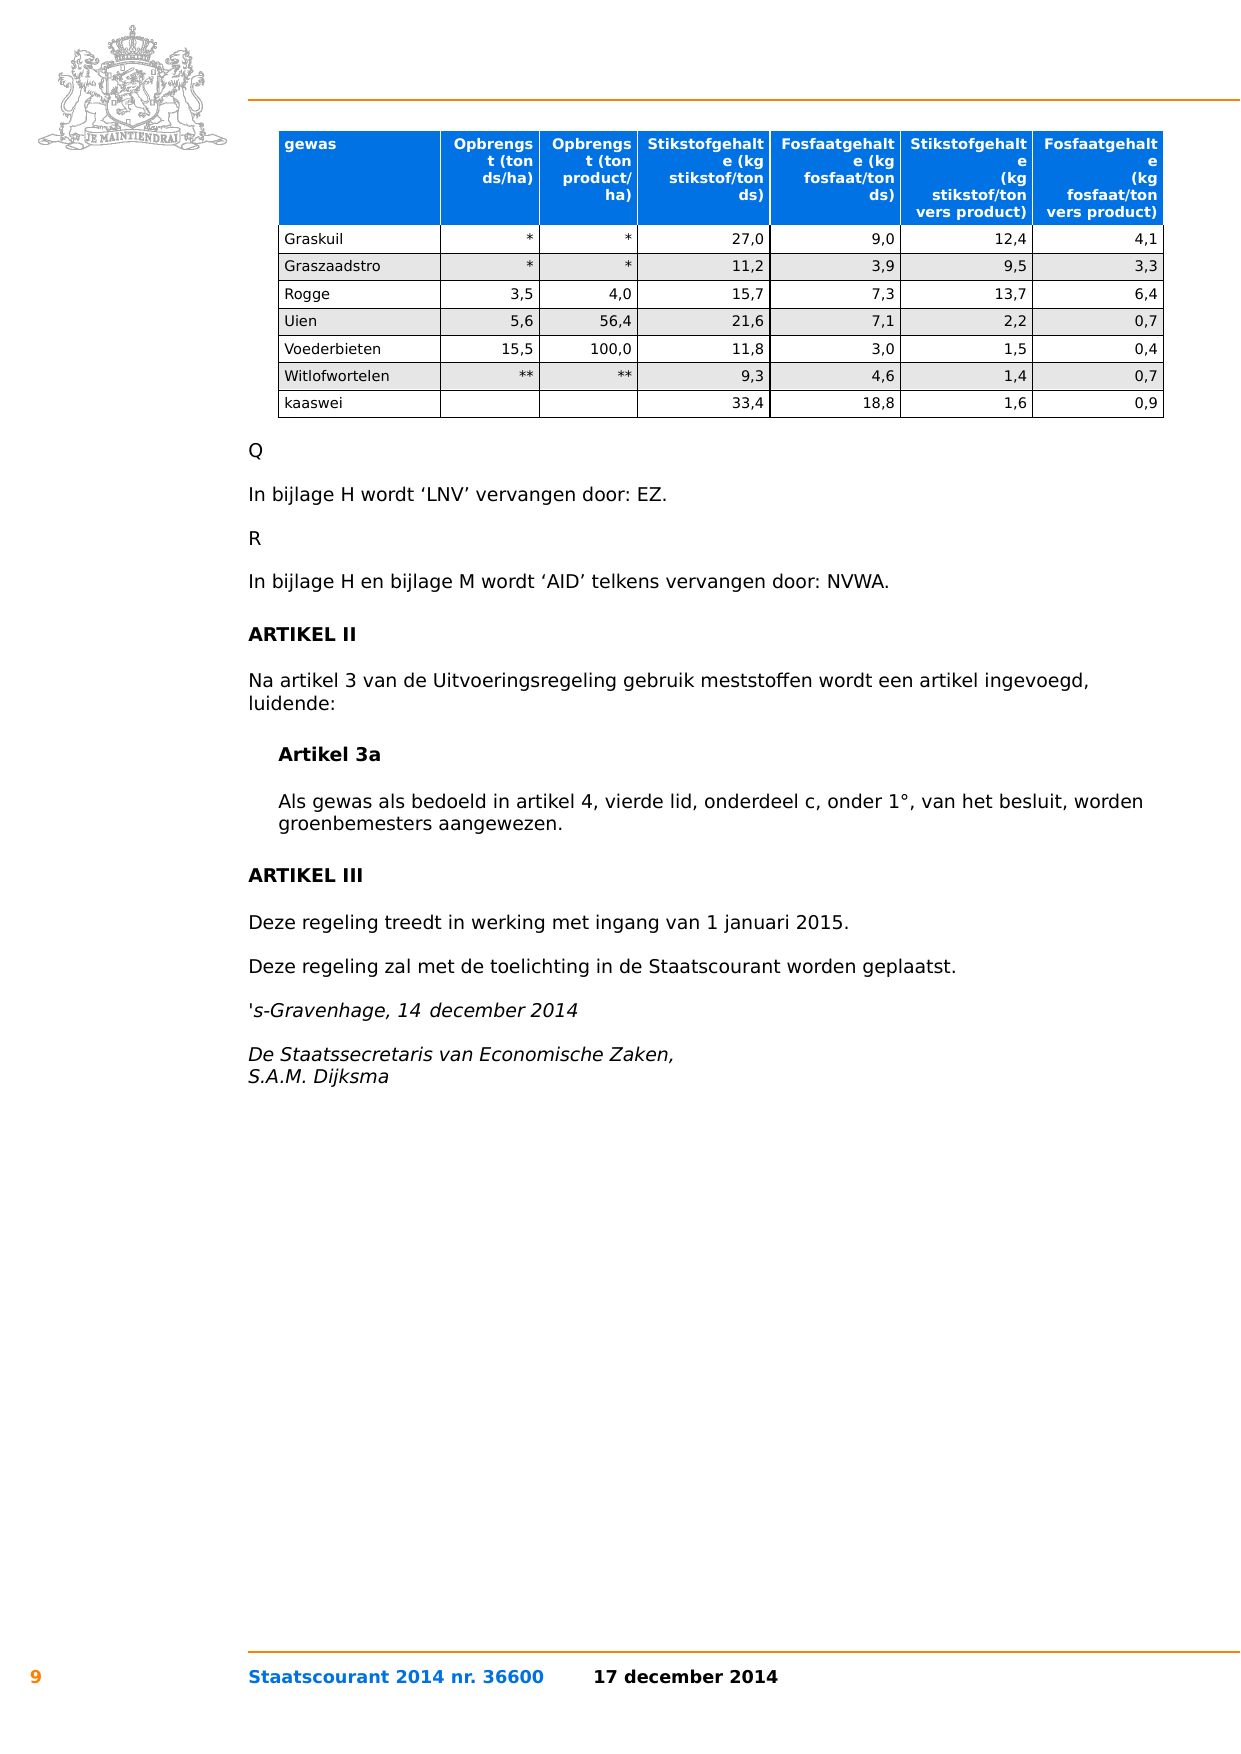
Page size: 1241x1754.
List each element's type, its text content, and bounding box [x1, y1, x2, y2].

table_cell 0,7 [1033, 309, 1163, 335]
table_cell 100,0 [540, 336, 637, 362]
table_cell 1,5 [901, 336, 1032, 362]
picture [38, 25, 227, 150]
table_cell * [441, 226, 539, 253]
table_cell 9,3 [638, 363, 769, 389]
table_cell 5,6 [441, 309, 539, 335]
text Q [248, 440, 1163, 462]
table_cell * [540, 254, 637, 280]
table_cell Uien [279, 309, 440, 335]
table_cell 3,9 [771, 254, 900, 280]
table_cell ** [441, 363, 539, 389]
text Deze regeling treedt in werking met ingang van 1 januari 2015. [248, 912, 1163, 934]
table_cell 15,5 [441, 336, 539, 362]
text In bijlage H en bijlage M wordt ‘AID’ telkens vervangen door: NVWA. [248, 571, 1163, 593]
table_cell 3,5 [441, 281, 539, 307]
table_header Stikstofgehalte (kg stikstof/ton ds) [638, 131, 769, 225]
table_cell 0,9 [1033, 391, 1163, 417]
table_cell Rogge [279, 281, 440, 307]
table_cell 11,2 [638, 254, 769, 280]
table_cell 15,7 [638, 281, 769, 307]
table_cell Graszaadstro [279, 254, 440, 280]
table_cell Witlofwortelen [279, 363, 440, 389]
table_header Opbrengst (ton product/ ha) [540, 131, 637, 225]
table_cell 2,2 [901, 309, 1032, 335]
table_cell Voederbieten [279, 336, 440, 362]
subtitle Artikel 3a [278, 744, 1163, 766]
table_cell 0,7 [1033, 363, 1163, 389]
table_cell 6,4 [1033, 281, 1163, 307]
table_header Opbrengst (ton ds/ha) [441, 131, 539, 225]
table_cell 1,4 [901, 363, 1032, 389]
table_cell kaaswei [279, 391, 440, 417]
text Deze regeling zal met de toelichting in de Staatscourant worden geplaatst. [248, 956, 1163, 978]
table_cell 0,4 [1033, 336, 1163, 362]
table_cell 27,0 [638, 226, 769, 253]
table_header Stikstofgehalte (kg stikstof/ton vers product) [901, 131, 1032, 225]
table_cell 4,0 [540, 281, 637, 307]
subtitle ARTIKEL III [248, 865, 1163, 887]
table_cell 3,0 [771, 336, 900, 362]
table_header Fosfaatgehalte (kg fosfaat/ton ds) [771, 131, 900, 225]
table_cell * [441, 254, 539, 280]
table_cell 4,1 [1033, 226, 1163, 253]
table_cell [540, 391, 637, 417]
table_cell 11,8 [638, 336, 769, 362]
text R [248, 528, 1163, 549]
text Na artikel 3 van de Uitvoeringsregeling gebruik meststoffen wordt een artikel ingevoegd, luidende: [248, 670, 1163, 714]
table_cell 3,3 [1033, 254, 1163, 280]
table_cell 7,3 [771, 281, 900, 307]
table_cell 9,5 [901, 254, 1032, 280]
table_header Fosfaatgehalte (kg fosfaat/ton vers product) [1033, 131, 1163, 225]
text De Staatssecretaris van Economische Zaken, S.A.M. Dijksma [248, 1044, 1163, 1088]
table_cell 12,4 [901, 226, 1032, 253]
text Als gewas als bedoeld in artikel 4, vierde lid, onderdeel c, onder 1°, van het besluit, worden groenbemesters aangewezen. [278, 791, 1163, 835]
table_cell 9,0 [771, 226, 900, 253]
table_cell ** [540, 363, 637, 389]
table_cell 7,1 [771, 309, 900, 335]
table_cell 21,6 [638, 309, 769, 335]
table_cell 33,4 [638, 391, 769, 417]
table_cell 56,4 [540, 309, 637, 335]
table_cell 13,7 [901, 281, 1032, 307]
text In bijlage H wordt ‘LNV’ vervangen door: EZ. [248, 484, 1163, 506]
table_header gewas [279, 131, 440, 225]
text 's-Gravenhage, 14 december 2014 [248, 1000, 1163, 1022]
subtitle ARTIKEL II [248, 623, 1163, 645]
table_cell * [540, 226, 637, 253]
table_cell 1,6 [901, 391, 1032, 417]
table_cell 4,6 [771, 363, 900, 389]
table_cell 18,8 [771, 391, 900, 417]
table_cell [441, 391, 539, 417]
table_cell Graskuil [279, 226, 440, 253]
